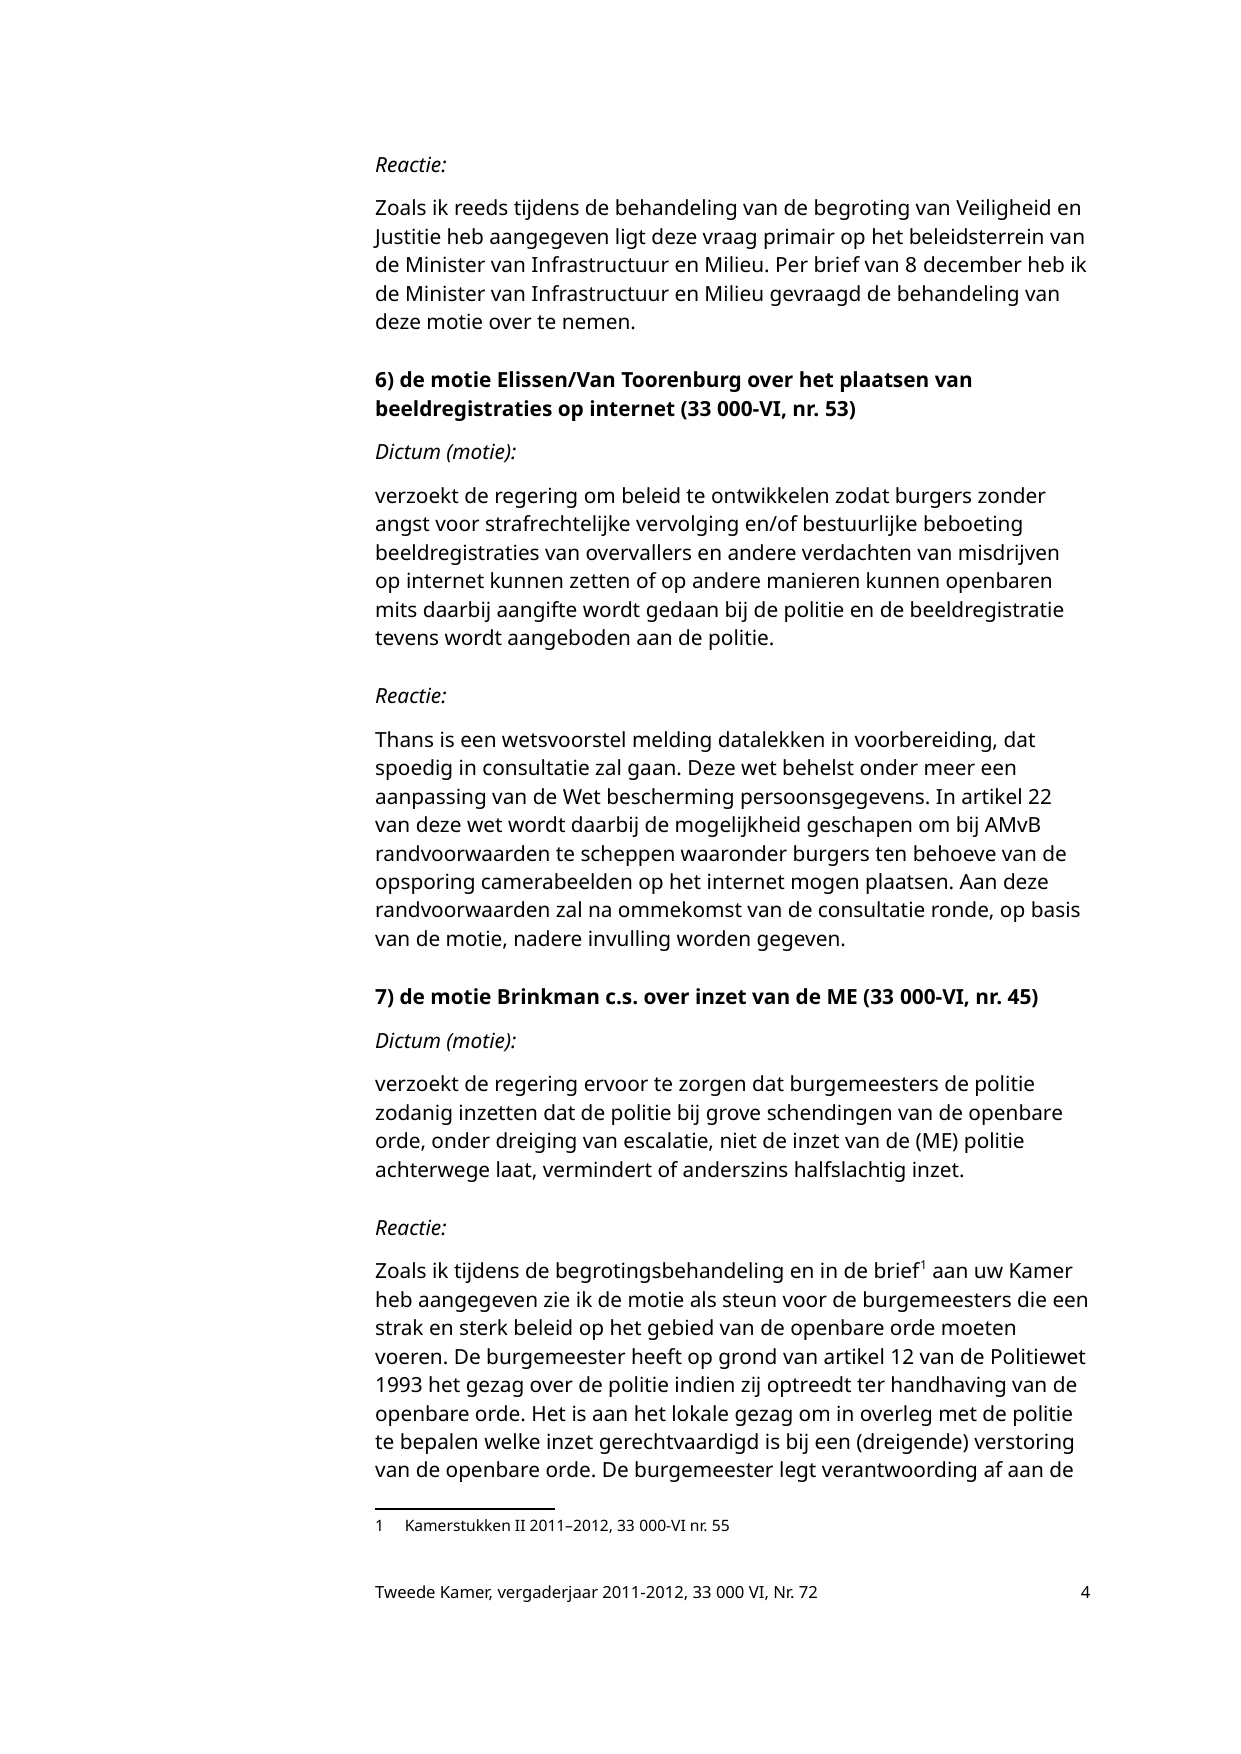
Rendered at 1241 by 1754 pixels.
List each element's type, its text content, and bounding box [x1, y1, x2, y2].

text Zoals ik tijdens de begrotingsbehandeling en in de brief aan uw Kamer heb aangegeven zie ik de motie als steun voor de burgemeesters die een strak en sterk beleid op het gebied van de openbare orde moeten voeren. De burgemeester heeft op grond van artikel 12 van de Politiewet 1993 het gezag over de politie indien zij optreedt ter handhaving van de openbare orde. Het is aan het lokale gezag om in overleg met de politie te bepalen welke inzet gerechtvaardigd is bij een (dreigende) verstoring van de openbare orde. De burgemeester legt verantwoording af aan de [375, 1257, 1090, 1484]
text Dictum (motie): [375, 1026, 1090, 1054]
text Thans is een wetsvoorstel melding datalekken in voorbereiding, dat spoedig in consultatie zal gaan. Deze wet behelst onder meer een aanpassing van de Wet bescherming persoonsgegevens. In artikel 22 van deze wet wordt daarbij de mogelijkheid geschapen om bij AMvB randvoorwaarden te scheppen waaronder burgers ten behoeve van de opsporing camerabeelden op het internet mogen plaatsen. Aan deze randvoorwaarden zal na ommekomst van de consultatie ronde, op basis van de motie, nadere invulling worden gegeven. [375, 725, 1090, 952]
text Dictum (motie): [375, 437, 1090, 466]
text Zoals ik reeds tijdens de behandeling van de begroting van Veiligheid en Justitie heb aangegeven ligt deze vraag primair op het beleidsterrein van de Minister van Infrastructuur en Milieu. Per brief van 8 december heb ik de Minister van Infrastructuur en Milieu gevraagd de behandeling van deze motie over te nemen. [375, 193, 1090, 336]
text 6) de motie Elissen/Van Toorenburg over het plaatsen van beeldregistraties op internet (33 000-VI, nr. 53) [375, 366, 1090, 422]
text Reactie: [375, 682, 1090, 710]
text Kamerstukken II 2011–2012, 33 000-VI nr. 55 [375, 1508, 1090, 1536]
text verzoekt de regering ervoor te zorgen dat burgemeesters de politie zodanig inzetten dat de politie bij grove schendingen van de openbare orde, onder dreiging van escalatie, niet de inzet van de (ME) politie achterwege laat, vermindert of anderszins halfslachtig inzet. [375, 1069, 1090, 1183]
text Reactie: [375, 150, 1090, 178]
text verzoekt de regering om beleid te ontwikkelen zodat burgers zonder angst voor strafrechtelijke vervolging en/of bestuurlijke beboeting beeldregistraties van overvallers en andere verdachten van misdrijven op internet kunnen zetten of op andere manieren kunnen openbaren mits daarbij aangifte wordt gedaan bij de politie en de beeldregistratie tevens wordt aangeboden aan de politie. [375, 481, 1090, 652]
text 7) de motie Brinkman c.s. over inzet van de ME (33 000-VI, nr. 45) [375, 982, 1090, 1011]
text Reactie: [375, 1213, 1090, 1242]
